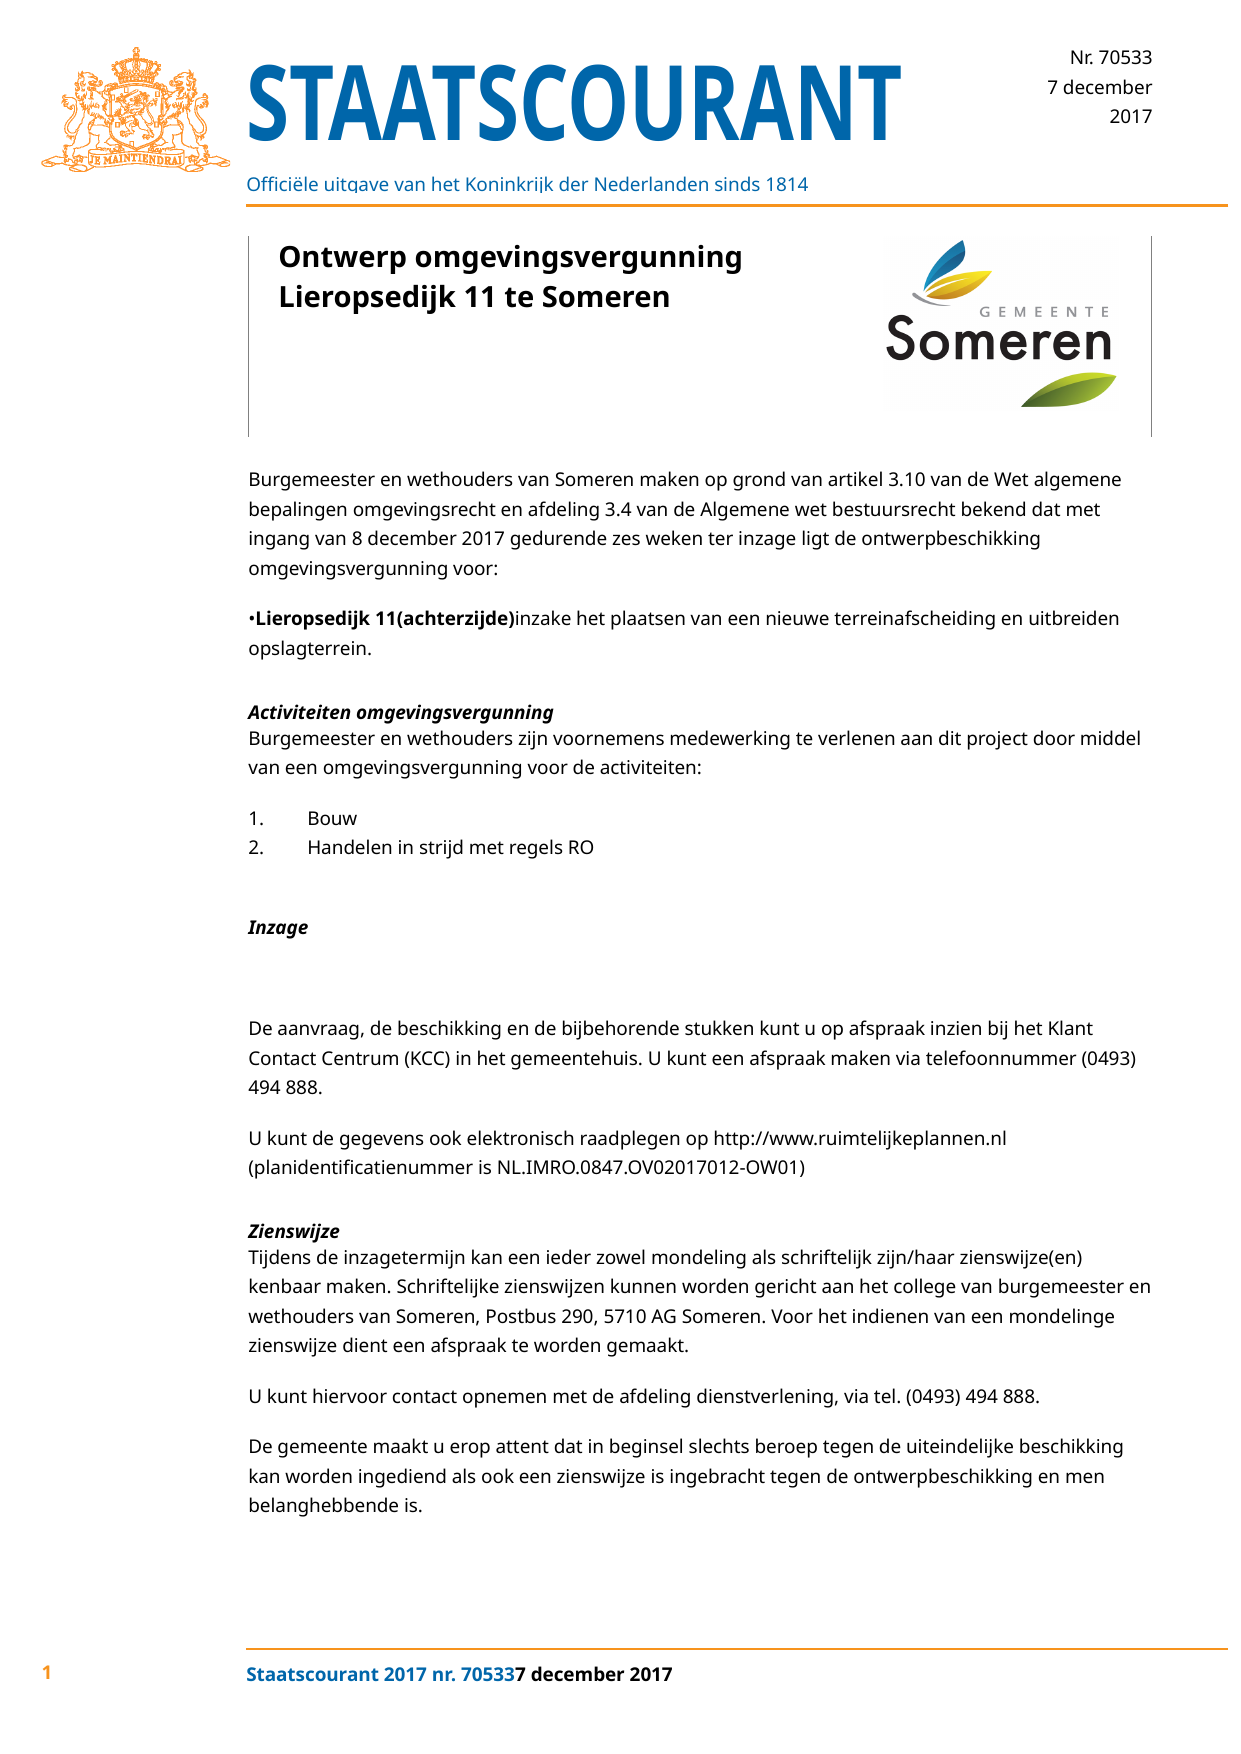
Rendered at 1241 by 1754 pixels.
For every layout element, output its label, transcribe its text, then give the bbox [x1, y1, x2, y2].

text Activiteiten omgevingsvergunning [248, 699, 1152, 725]
text De aanvraag, de beschikking en de bijbehorende stukken kunt u op afspraak inzien bij het Klant Contact Centrum (KCC) in het gemeentehuis. U kunt een afspraak maken via telefoonnummer (0493) 494 888. [248, 1015, 1152, 1100]
text •Lieropsedijk 11(achterzijde)inzake het plaatsen van een nieuwe terreinafscheiding en uitbreiden opslagterrein. [248, 605, 1152, 661]
list Bouw [248, 805, 1152, 830]
picture [882, 236, 1119, 411]
text Tijdens de inzagetermijn kan een ieder zowel mondeling als schriftelijk zijn/haar zienswijze(en) kenbaar maken. Schriftelijke zienswijzen kunnen worden gericht aan het college van burgemeester en wethouders van Someren, Postbus 290, 5710 AG Someren. Voor het indienen van een mondelinge zienswijze dient een afspraak te worden gemaakt. [248, 1244, 1152, 1358]
text Burgemeester en wethouders van Someren maken op grond van artikel 3.10 van de Wet algemene bepalingen omgevingsrecht en afdeling 3.4 van de Algemene wet bestuursrecht bekend dat met ingang van 8 december 2017 gedurende zes weken ter inzage ligt de ontwerpbeschikking omgevingsvergunning voor: [248, 466, 1152, 581]
text U kunt de gegevens ook elektronisch raadplegen op http://www.ruimtelijkeplannen.nl (planidentificatienummer is NL.IMRO.0847.OV02017012-OW01) [248, 1125, 1152, 1180]
text Zienswijze [248, 1218, 1152, 1244]
picture [41, 47, 231, 172]
text Burgemeester en wethouders zijn voornemens medewerking te verlenen aan dit project door middel van een omgevingsvergunning voor de activiteiten: [248, 725, 1152, 780]
text De gemeente maakt u erop attent dat in beginsel slechts beroep tegen de uiteindelijke beschikking kan worden ingediend als ook een zienswijze is ingebracht tegen de ontwerpbeschikking en men belanghebbende is. [248, 1433, 1152, 1518]
table_header [850, 236, 1151, 437]
list Handelen in strijd met regels RO [248, 834, 1152, 860]
text U kunt hiervoor contact opnemen met de afdeling dienstverlening, via tel. (0493) 494 888. [248, 1383, 1152, 1409]
text Inzage [248, 914, 1152, 940]
table_header Ontwerp omgevingsvergunning Lieropsedijk 11 te Someren [249, 236, 850, 437]
